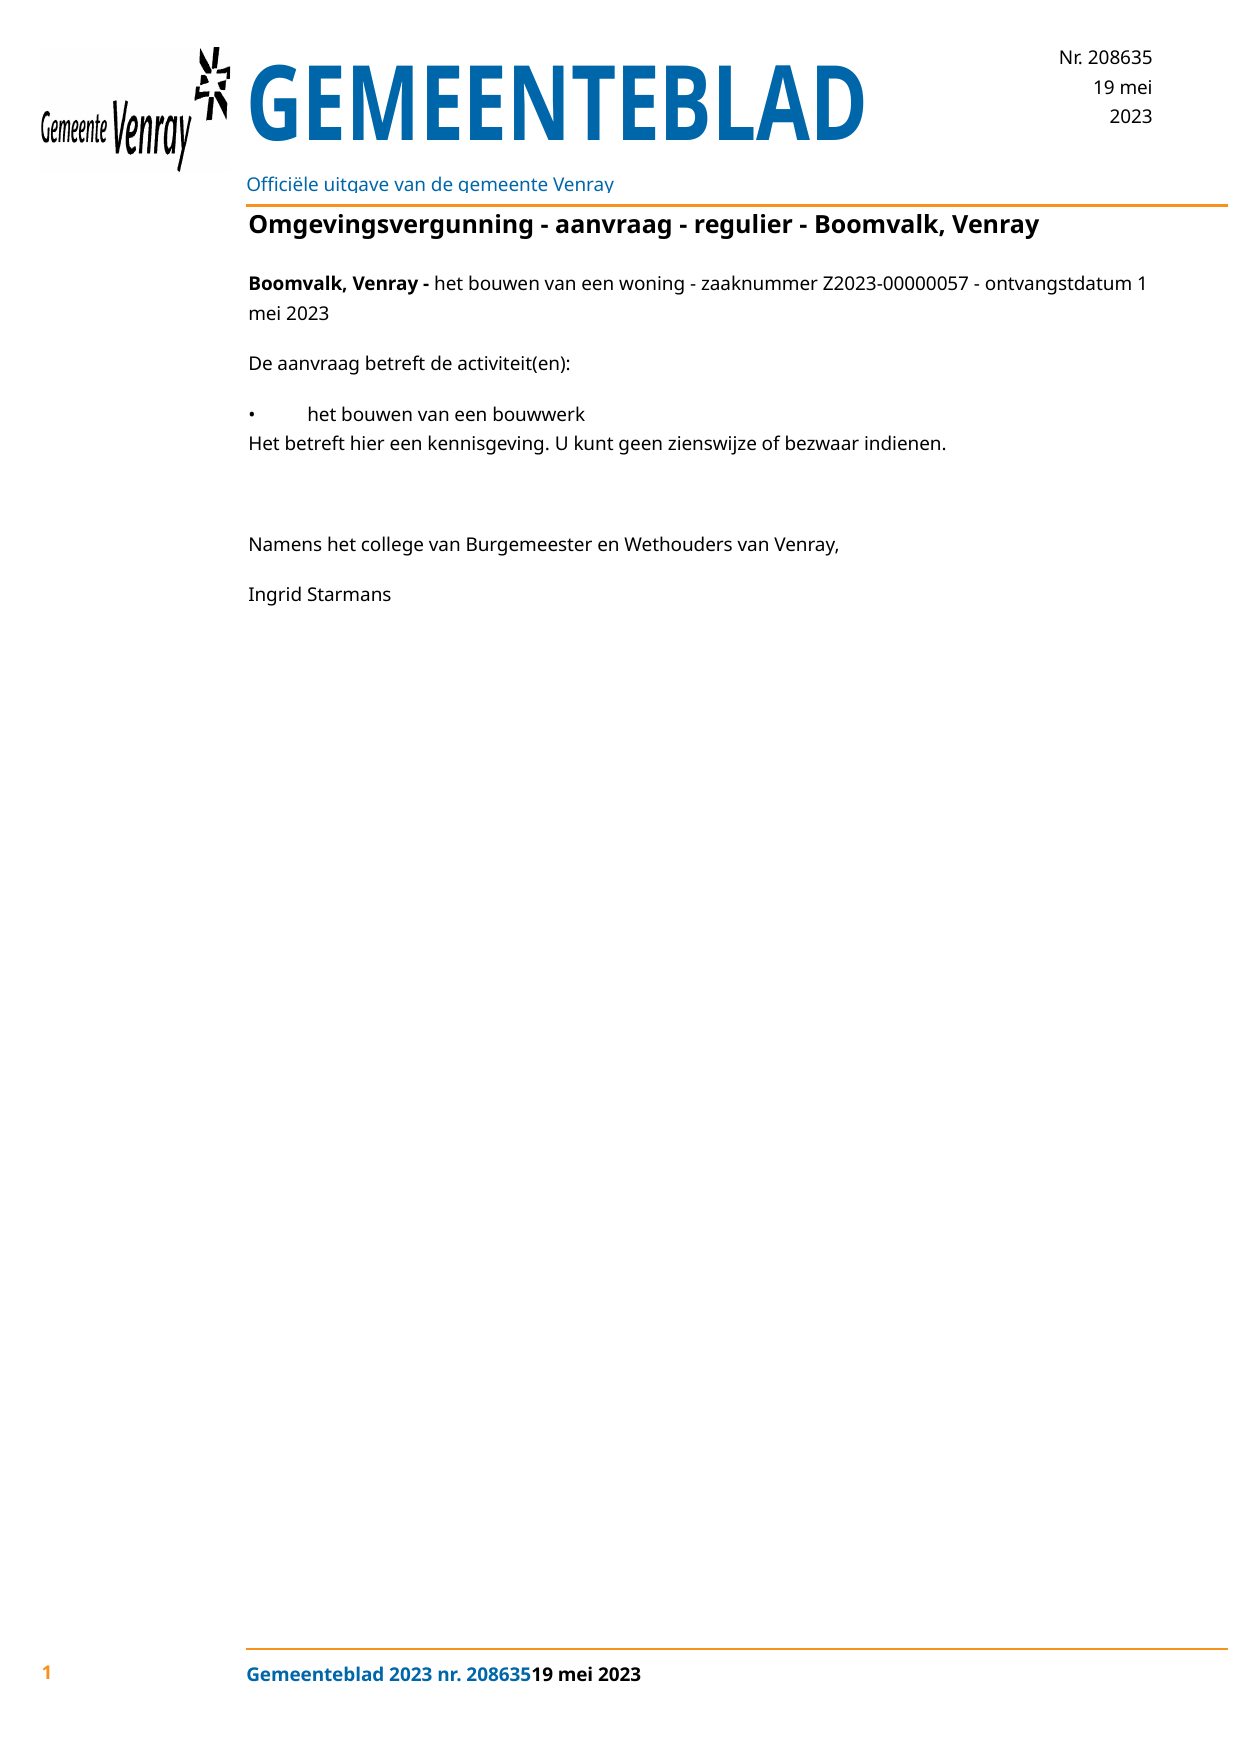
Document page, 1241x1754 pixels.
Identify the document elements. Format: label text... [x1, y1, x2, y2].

text Omgevingsvergunning - aanvraag - regulier - Boomvalk, Venray [248, 207, 1152, 241]
text Het betreft hier een kennisgeving. U kunt geen zienswijze of bezwaar indienen. [248, 430, 1152, 456]
text Namens het college van Burgemeester en Wethouders van Venray, [248, 531, 1152, 557]
text Boomvalk, Venray - het bouwen van een woning - zaaknummer Z2023-00000057 - ontvangstdatum 1 mei 2023 [248, 270, 1152, 326]
text Ingrid Starmans [248, 582, 1152, 607]
text De aanvraag betreft de activiteit(en): [248, 350, 1152, 376]
picture [41, 47, 231, 172]
list het bouwen van een bouwwerk [248, 401, 1152, 426]
